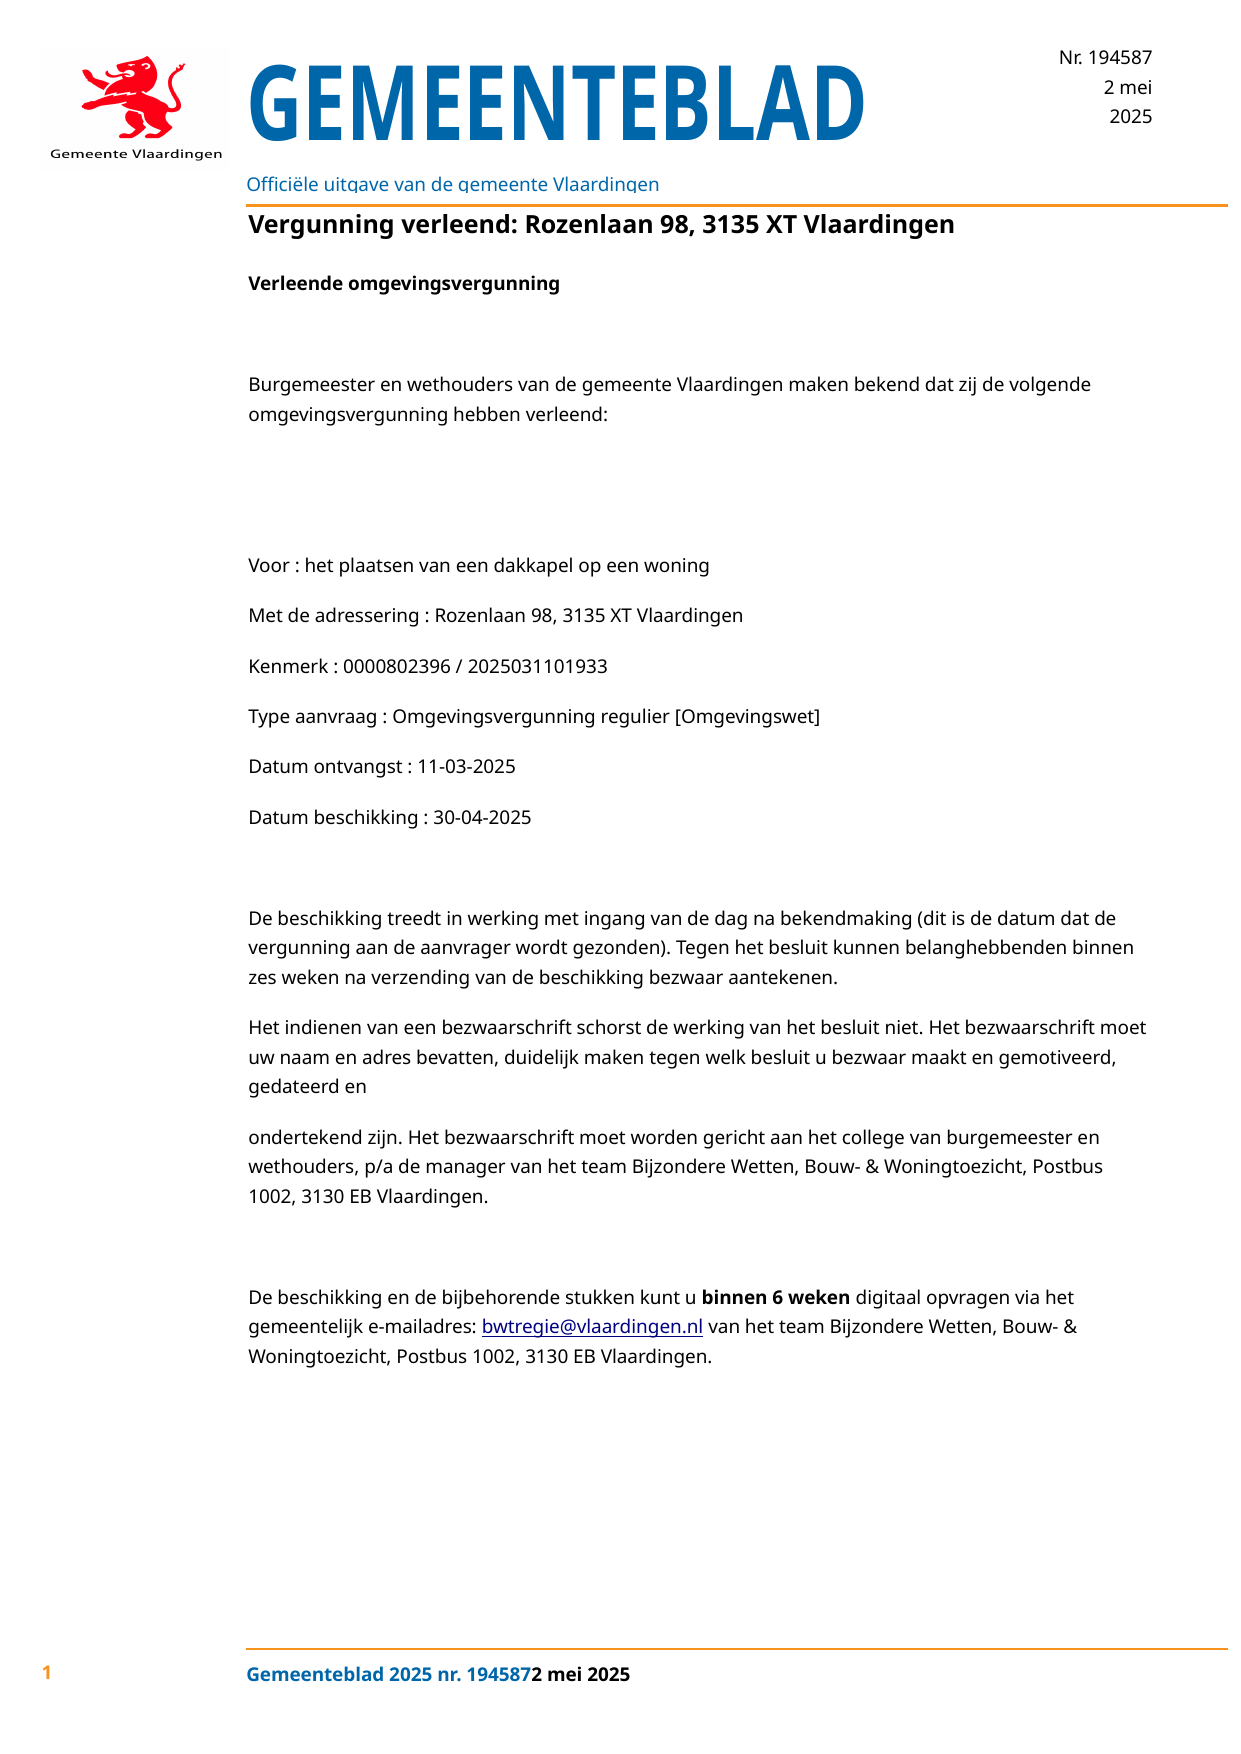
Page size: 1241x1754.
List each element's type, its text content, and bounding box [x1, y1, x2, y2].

text Datum ontvangst : 11-03-2025 [248, 754, 1152, 779]
text Met de adressering : Rozenlaan 98, 3135 XT Vlaardingen [248, 602, 1152, 628]
text Voor : het plaatsen van een dakkapel op een woning [248, 552, 1152, 578]
picture [41, 47, 231, 172]
text ondertekend zijn. Het bezwaarschrift moet worden gericht aan het college van burgemeester en wethouders, p/a de manager van het team Bijzondere Wetten, Bouw- & Woningtoezicht, Postbus 1002, 3130 EB Vlaardingen. [248, 1124, 1152, 1209]
text Burgemeester en wethouders van de gemeente Vlaardingen maken bekend dat zij de volgende omgevingsvergunning hebben verleend: [248, 371, 1152, 426]
text De beschikking en de bijbehorende stukken kunt u binnen 6 weken digitaal opvragen via het gemeentelijk e-mailadres: bwtregie@vlaardingen.nl van het team Bijzondere Wetten, Bouw- & Woningtoezicht, Postbus 1002, 3130 EB Vlaardingen. [248, 1284, 1152, 1369]
text Verleende omgevingsvergunning [248, 270, 1152, 296]
text De beschikking treedt in werking met ingang van de dag na bekendmaking (dit is de datum dat de vergunning aan de aanvrager wordt gezonden). Tegen het besluit kunnen belanghebbenden binnen zes weken na verzending van de beschikking bezwaar aantekenen. [248, 905, 1152, 990]
text Vergunning verleend: Rozenlaan 98, 3135 XT Vlaardingen [248, 207, 1152, 241]
text Het indienen van een bezwaarschrift schorst de werking van het besluit niet. Het bezwaarschrift moet uw naam en adres bevatten, duidelijk maken tegen welk besluit u bezwaar maakt en gemotiveerd, gedateerd en [248, 1014, 1152, 1099]
text Datum beschikking : 30-04-2025 [248, 804, 1152, 830]
text Kenmerk : 0000802396 / 2025031101933 [248, 653, 1152, 678]
text Type aanvraag : Omgevingsvergunning regulier [Omgevingswet] [248, 703, 1152, 729]
